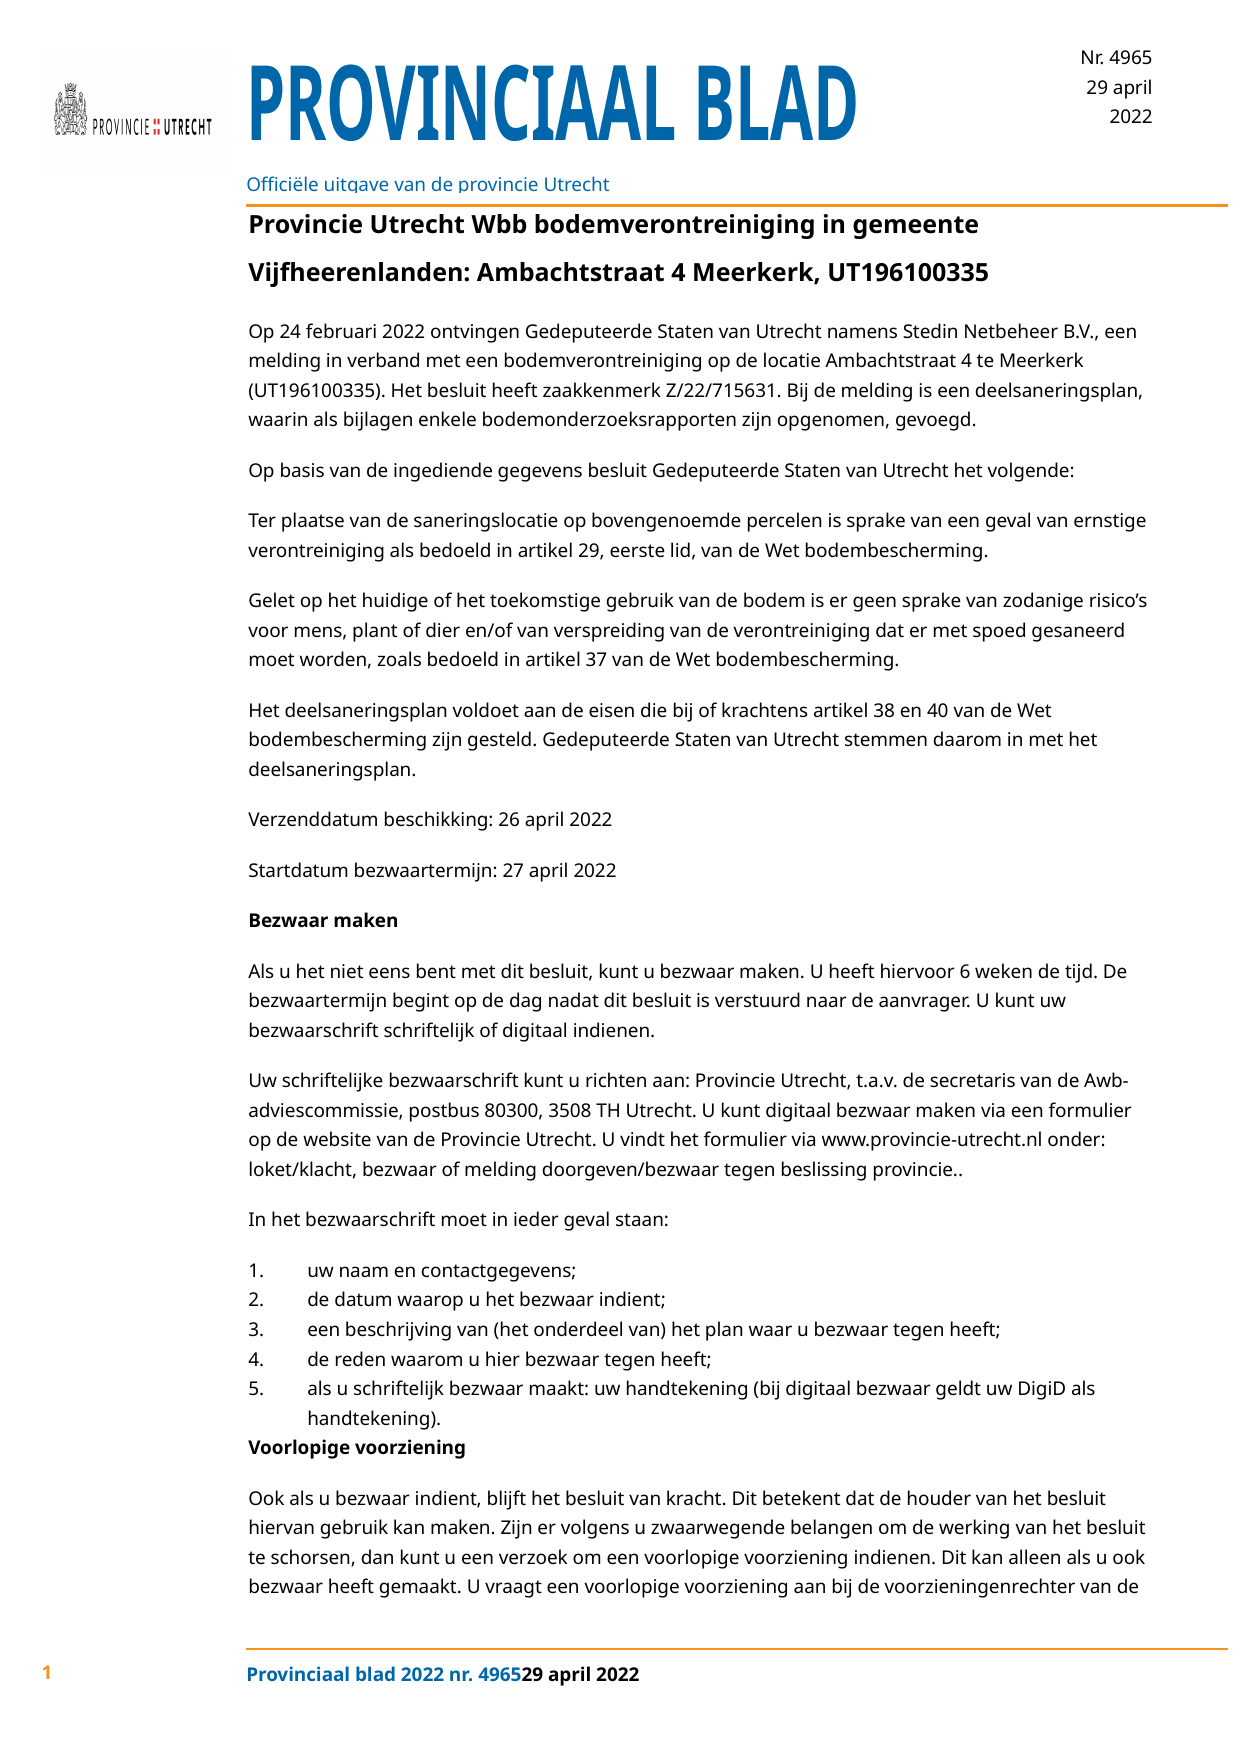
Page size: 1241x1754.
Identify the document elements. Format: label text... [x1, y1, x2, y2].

text Ook als u bezwaar indient, blijft het besluit van kracht. Dit betekent dat de houder van het besluit hiervan gebruik kan maken. Zijn er volgens u zwaarwegende belangen om de werking van het besluit te schorsen, dan kunt u een verzoek om een voorlopige voorziening indienen. Dit kan alleen als u ook bezwaar heeft gemaakt. U vraagt een voorlopige voorziening aan bij de voorzieningenrechter van de [248, 1485, 1152, 1599]
text Gelet op het huidige of het toekomstige gebruik van de bodem is er geen sprake van zodanige risico’s voor mens, plant of dier en/of van verspreiding van de verontreiniging dat er met spoed gesaneerd moet worden, zoals bedoeld in artikel 37 van de Wet bodembescherming. [248, 587, 1152, 672]
text Het deelsaneringsplan voldoet aan de eisen die bij of krachtens artikel 38 en 40 van de Wet bodembescherming zijn gesteld. Gedeputeerde Staten van Utrecht stemmen daarom in met het deelsaneringsplan. [248, 697, 1152, 782]
text Verzenddatum beschikking: 26 april 2022 [248, 807, 1152, 832]
list de reden waarom u hier bezwaar tegen heeft; [248, 1346, 1152, 1372]
picture [41, 47, 231, 172]
text Op basis van de ingediende gegevens besluit Gedeputeerde Staten van Utrecht het volgende: [248, 457, 1152, 483]
text Voorlopige voorziening [248, 1434, 1152, 1460]
text Op 24 februari 2022 ontvingen Gedeputeerde Staten van Utrecht namens Stedin Netbeheer B.V., een melding in verband met een bodemverontreiniging op de locatie Ambachtstraat 4 te Meerkerk (UT196100335). Het besluit heeft zaakkenmerk Z/22/715631. Bij de melding is een deelsaneringsplan, waarin als bijlagen enkele bodemonderzoeksrapporten zijn opgenomen, gevoegd. [248, 318, 1152, 432]
list als u schriftelijk bezwaar maakt: uw handtekening (bij digitaal bezwaar geldt uw DigiD als handtekening). [248, 1375, 1152, 1431]
text Startdatum bezwaartermijn: 27 april 2022 [248, 857, 1152, 883]
text Uw schriftelijke bezwaarschrift kunt u richten aan: Provincie Utrecht, t.a.v. de secretaris van de Awb-adviescommissie, postbus 80300, 3508 TH Utrecht. U kunt digitaal bezwaar maken via een formulier op de website van de Provincie Utrecht. U vindt het formulier via www.provincie-utrecht.nl onder: loket/klacht, bezwaar of melding doorgeven/bezwaar tegen beslissing provincie.. [248, 1067, 1152, 1182]
text Als u het niet eens bent met dit besluit, kunt u bezwaar maken. U heeft hiervoor 6 weken de tijd. De bezwaartermijn begint op de dag nadat dit besluit is verstuurd naar de aanvrager. U kunt uw bezwaarschrift schriftelijk of digitaal indienen. [248, 958, 1152, 1043]
text Provincie Utrecht Wbb bodemverontreiniging in gemeente Vijfheerenlanden: Ambachtstraat 4 Meerkerk, UT196100335 [248, 207, 1152, 288]
list de datum waarop u het bezwaar indient; [248, 1287, 1152, 1312]
list uw naam en contactgegevens; [248, 1257, 1152, 1283]
text Ter plaatse van de saneringslocatie op bovengenoemde percelen is sprake van een geval van ernstige verontreiniging als bedoeld in artikel 29, eerste lid, van de Wet bodembescherming. [248, 507, 1152, 563]
text Bezwaar maken [248, 907, 1152, 933]
list een beschrijving van (het onderdeel van) het plan waar u bezwaar tegen heeft; [248, 1316, 1152, 1342]
text In het bezwaarschrift moet in ieder geval staan: [248, 1207, 1152, 1232]
